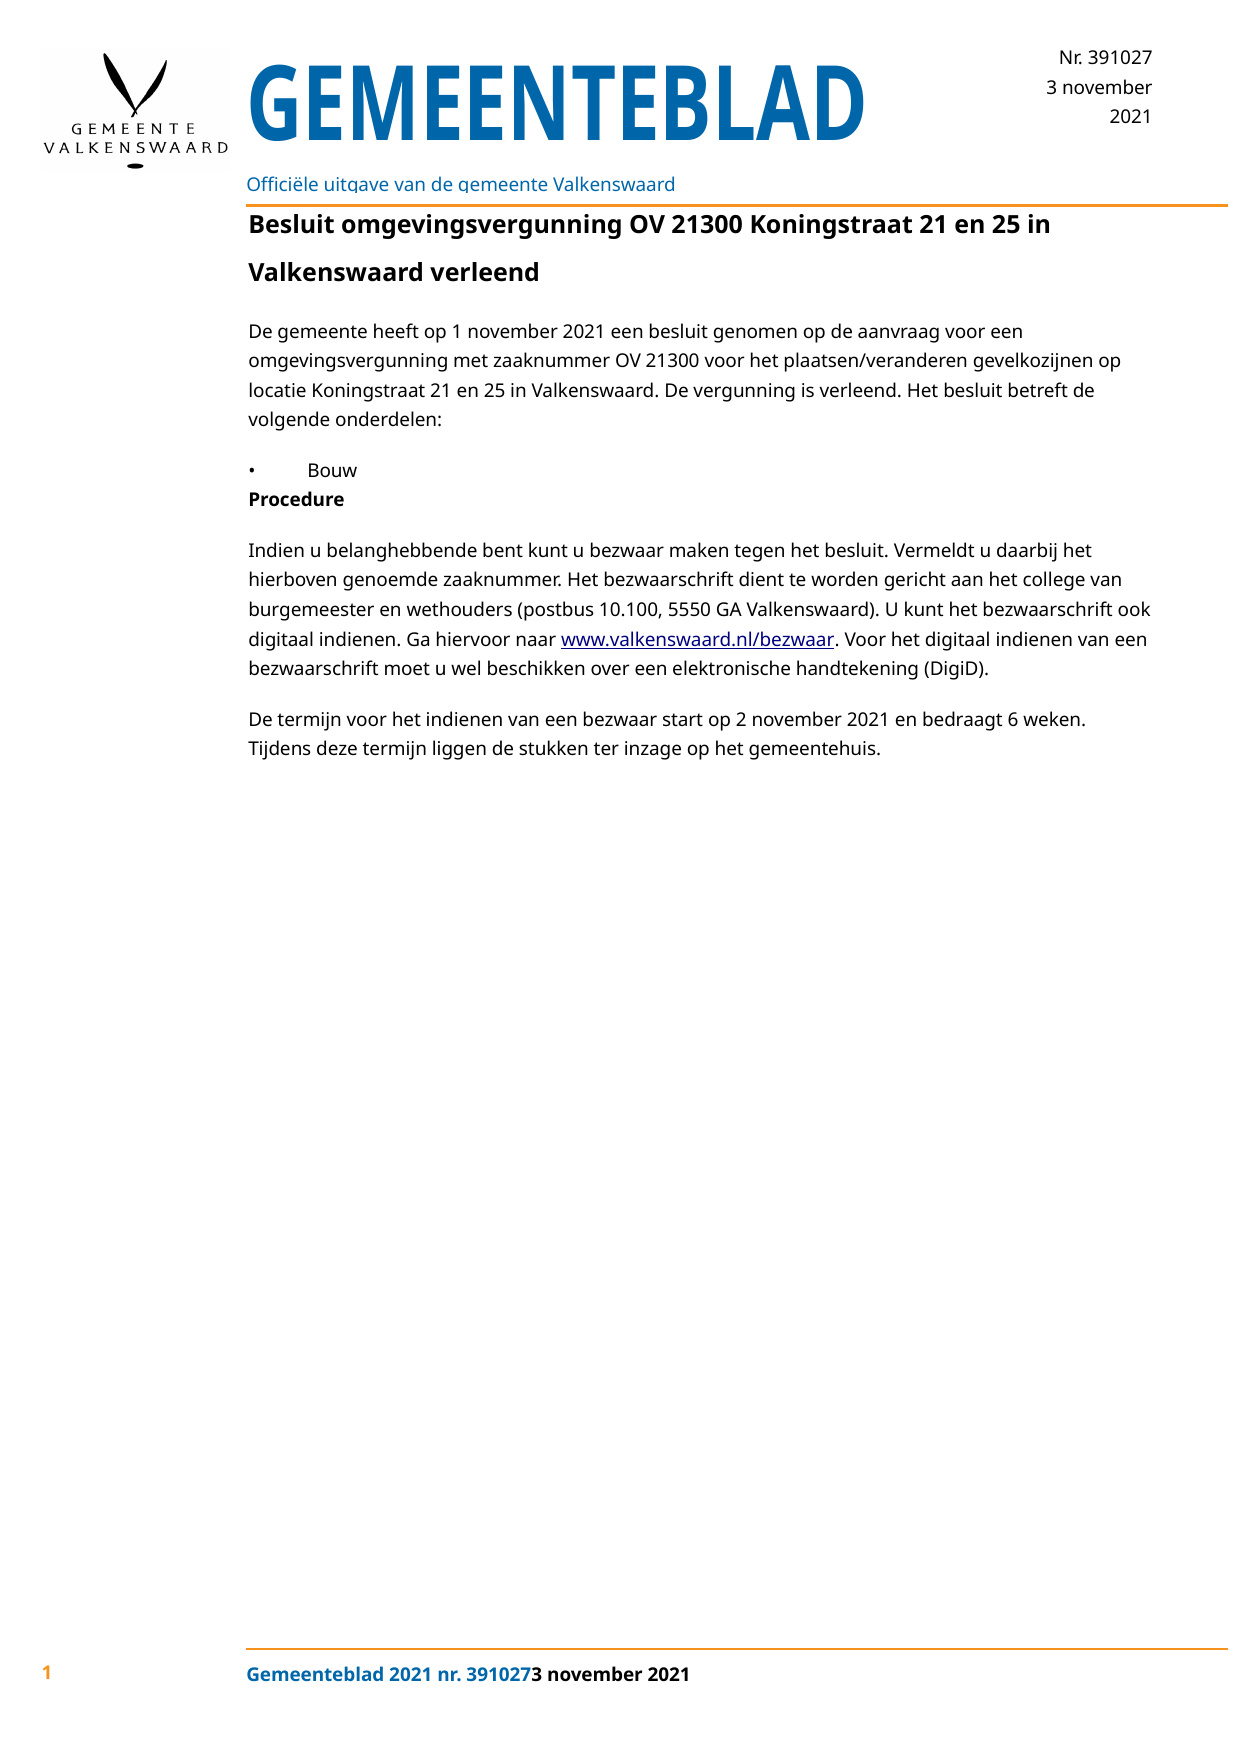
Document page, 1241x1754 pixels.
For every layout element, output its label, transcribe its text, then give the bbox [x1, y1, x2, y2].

text Procedure [248, 487, 1152, 512]
picture [41, 47, 231, 172]
text De termijn voor het indienen van een bezwaar start op 2 november 2021 en bedraagt 6 weken. Tijdens deze termijn liggen de stukken ter inzage op het gemeentehuis. [248, 706, 1152, 761]
text Indien u belanghebbende bent kunt u bezwaar maken tegen het besluit. Vermeldt u daarbij het hierboven genoemde zaaknummer. Het bezwaarschrift dient te worden gericht aan het college van burgemeester en wethouders (postbus 10.100, 5550 GA Valkenswaard). U kunt het bezwaarschrift ook digitaal indienen. Ga hiervoor naar www.valkenswaard.nl/bezwaar. Voor het digitaal indienen van een bezwaarschrift moet u wel beschikken over een elektronische handtekening (DigiD). [248, 537, 1152, 681]
text Besluit omgevingsvergunning OV 21300 Koningstraat 21 en 25 in Valkenswaard verleend [248, 207, 1152, 288]
text De gemeente heeft op 1 november 2021 een besluit genomen op de aanvraag voor een omgevingsvergunning met zaaknummer OV 21300 voor het plaatsen/veranderen gevelkozijnen op locatie Koningstraat 21 en 25 in Valkenswaard. De vergunning is verleend. Het besluit betreft de volgende onderdelen: [248, 318, 1152, 432]
list Bouw [248, 457, 1152, 483]
